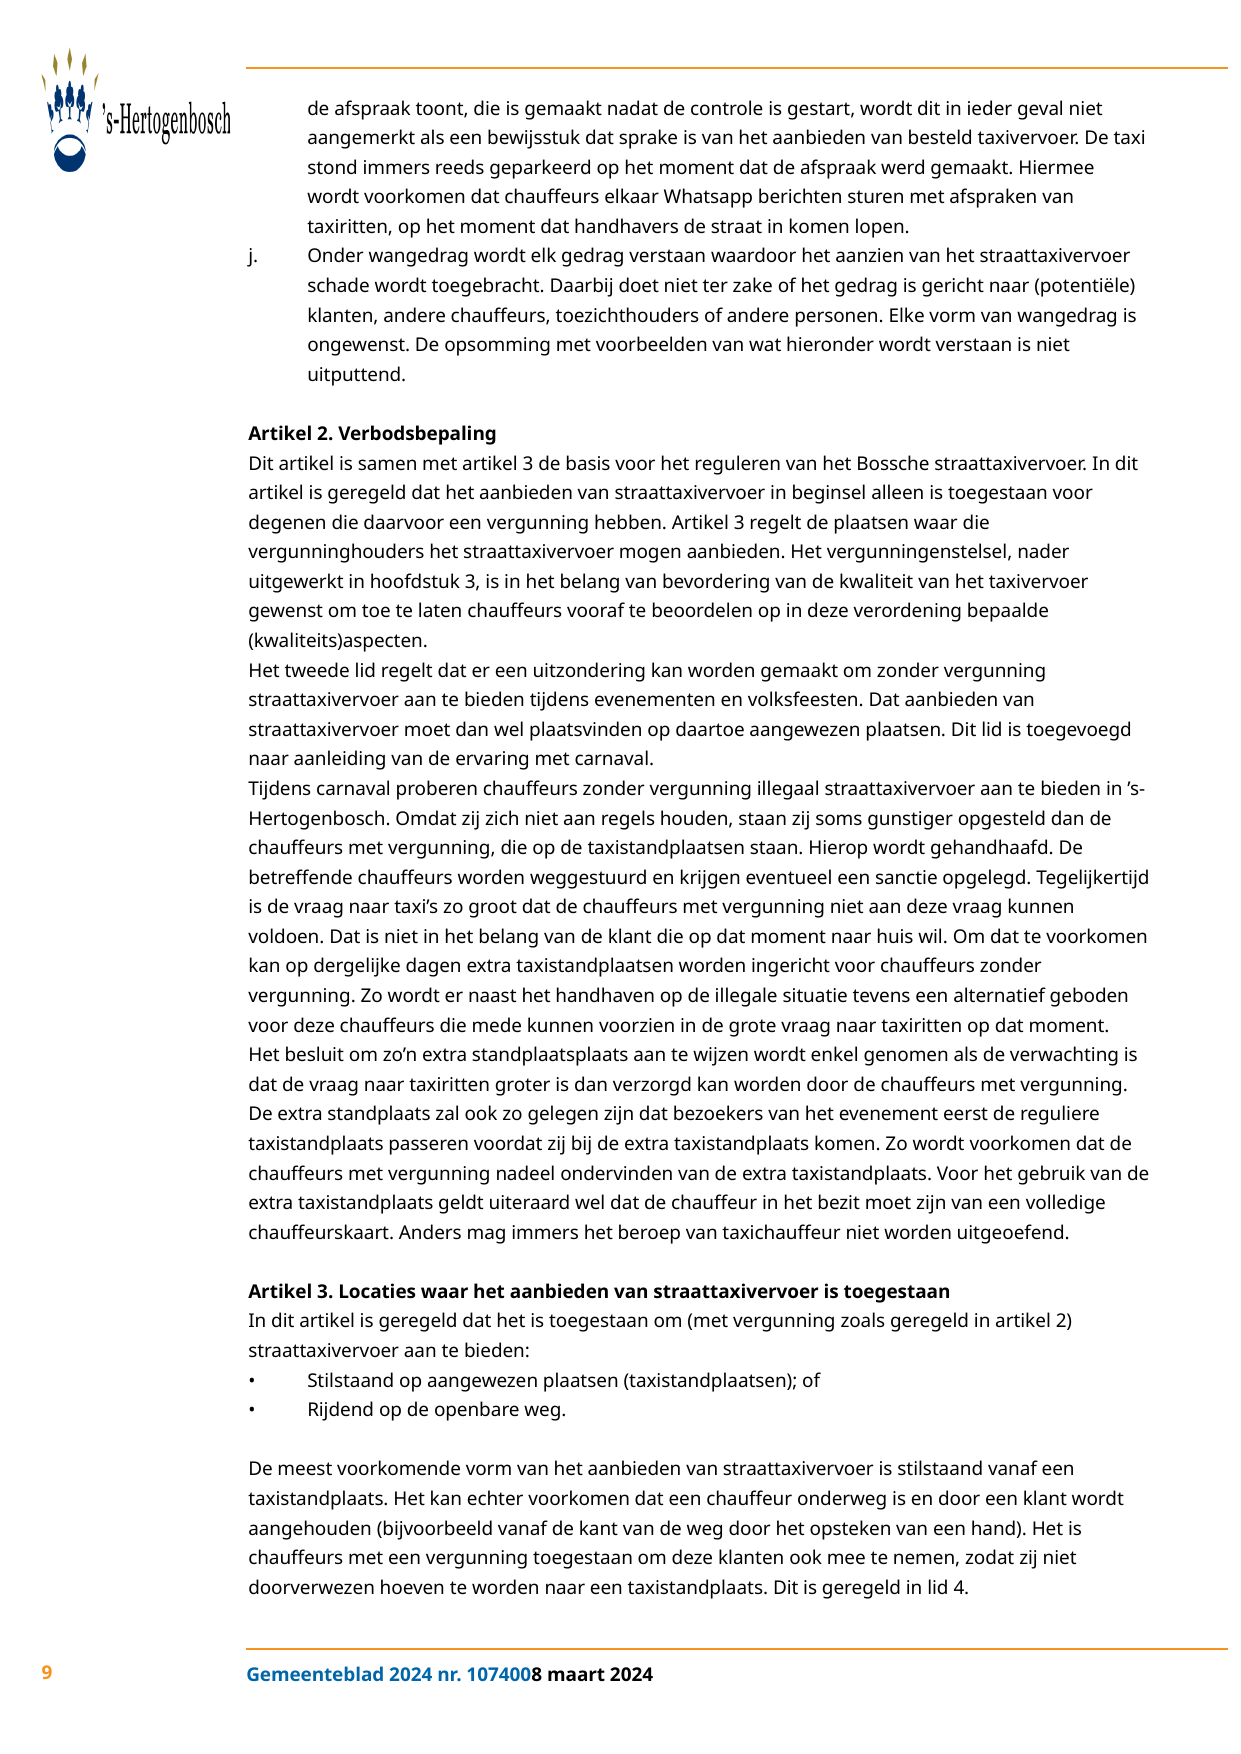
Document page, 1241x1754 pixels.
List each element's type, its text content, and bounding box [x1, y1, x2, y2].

text Dit artikel is samen met artikel 3 de basis voor het reguleren van het Bossche straattaxivervoer. In dit artikel is geregeld dat het aanbieden van straattaxivervoer in beginsel alleen is toegestaan voor degenen die daarvoor een vergunning hebben. Artikel 3 regelt de plaatsen waar die vergunninghouders het straattaxivervoer mogen aanbieden. Het vergunningenstelsel, nader uitgewerkt in hoofdstuk 3, is in het belang van bevordering van de kwaliteit van het taxivervoer gewenst om toe te laten chauffeurs vooraf te beoordelen op in deze verordening bepaalde (kwaliteits)aspecten. [248, 450, 1152, 653]
text In dit artikel is geregeld dat het is toegestaan om (met vergunning zoals geregeld in artikel 2) straattaxivervoer aan te bieden: [248, 1308, 1152, 1363]
text De meest voorkomende vorm van het aanbieden van straattaxivervoer is stilstaand vanaf een taxistandplaats. Het kan echter voorkomen dat een chauffeur onderweg is en door een klant wordt aangehouden (bijvoorbeeld vanaf de kant van de weg door het opsteken van een hand). Het is chauffeurs met een vergunning toegestaan om deze klanten ook mee te nemen, zodat zij niet doorverwezen hoeven te worden naar een taxistandplaats. Dit is geregeld in lid 4. [248, 1456, 1152, 1600]
text Artikel 2. Verbodsbepaling [248, 420, 1152, 446]
text Tijdens carnaval proberen chauffeurs zonder vergunning illegaal straattaxivervoer aan te bieden in ’s-Hertogenbosch. Omdat zij zich niet aan regels houden, staan zij soms gunstiger opgesteld dan de chauffeurs met vergunning, die op de taxistandplaatsen staan. Hierop wordt gehandhaafd. De betreffende chauffeurs worden weggestuurd en krijgen eventueel een sanctie opgelegd. Tegelijkertijd is de vraag naar taxi’s zo groot dat de chauffeurs met vergunning niet aan deze vraag kunnen voldoen. Dat is niet in het belang van de klant die op dat moment naar huis wil. Om dat te voorkomen kan op dergelijke dagen extra taxistandplaatsen worden ingericht voor chauffeurs zonder vergunning. Zo wordt er naast het handhaven op de illegale situatie tevens een alternatief geboden voor deze chauffeurs die mede kunnen voorzien in de grote vraag naar taxiritten op dat moment. [248, 775, 1152, 1038]
text Het besluit om zo’n extra standplaatsplaats aan te wijzen wordt enkel genomen als de verwachting is dat de vraag naar taxiritten groter is dan verzorgd kan worden door de chauffeurs met vergunning. De extra standplaats zal ook zo gelegen zijn dat bezoekers van het evenement eerst de reguliere taxistandplaats passeren voordat zij bij de extra taxistandplaats komen. Zo wordt voorkomen dat de chauffeurs met vergunning nadeel ondervinden van de extra taxistandplaats. Voor het gebruik van de extra taxistandplaats geldt uiteraard wel dat de chauffeur in het bezit moet zijn van een volledige chauffeurskaart. Anders mag immers het beroep van taxichauffeur niet worden uitgeoefend. [248, 1041, 1152, 1245]
list Rijdend op de openbare weg. [248, 1396, 1152, 1422]
text Het tweede lid regelt dat er een uitzondering kan worden gemaakt om zonder vergunning straattaxivervoer aan te bieden tijdens evenementen en volksfeesten. Dat aanbieden van straattaxivervoer moet dan wel plaatsvinden op daartoe aangewezen plaatsen. Dit lid is toegevoegd naar aanleiding van de ervaring met carnaval. [248, 657, 1152, 771]
picture [41, 47, 231, 172]
list de afspraak toont, die is gemaakt nadat de controle is gestart, wordt dit in ieder geval niet aangemerkt als een bewijsstuk dat sprake is van het aanbieden van besteld taxivervoer. De taxi stond immers reeds geparkeerd op het moment dat de afspraak werd gemaakt. Hiermee wordt voorkomen dat chauffeurs elkaar Whatsapp berichten sturen met afspraken van taxiritten, op het moment dat handhavers de straat in komen lopen. [248, 95, 1152, 239]
list Stilstaand op aangewezen plaatsen (taxistandplaatsen); of [248, 1367, 1152, 1393]
text Artikel 3. Locaties waar het aanbieden van straattaxivervoer is toegestaan [248, 1278, 1152, 1304]
list Onder wangedrag wordt elk gedrag verstaan waardoor het aanzien van het straattaxivervoer schade wordt toegebracht. Daarbij doet niet ter zake of het gedrag is gericht naar (potentiële) klanten, andere chauffeurs, toezichthouders of andere personen. Elke vorm van wangedrag is ongewenst. De opsomming met voorbeelden van wat hieronder wordt verstaan is niet uitputtend. [248, 243, 1152, 387]
